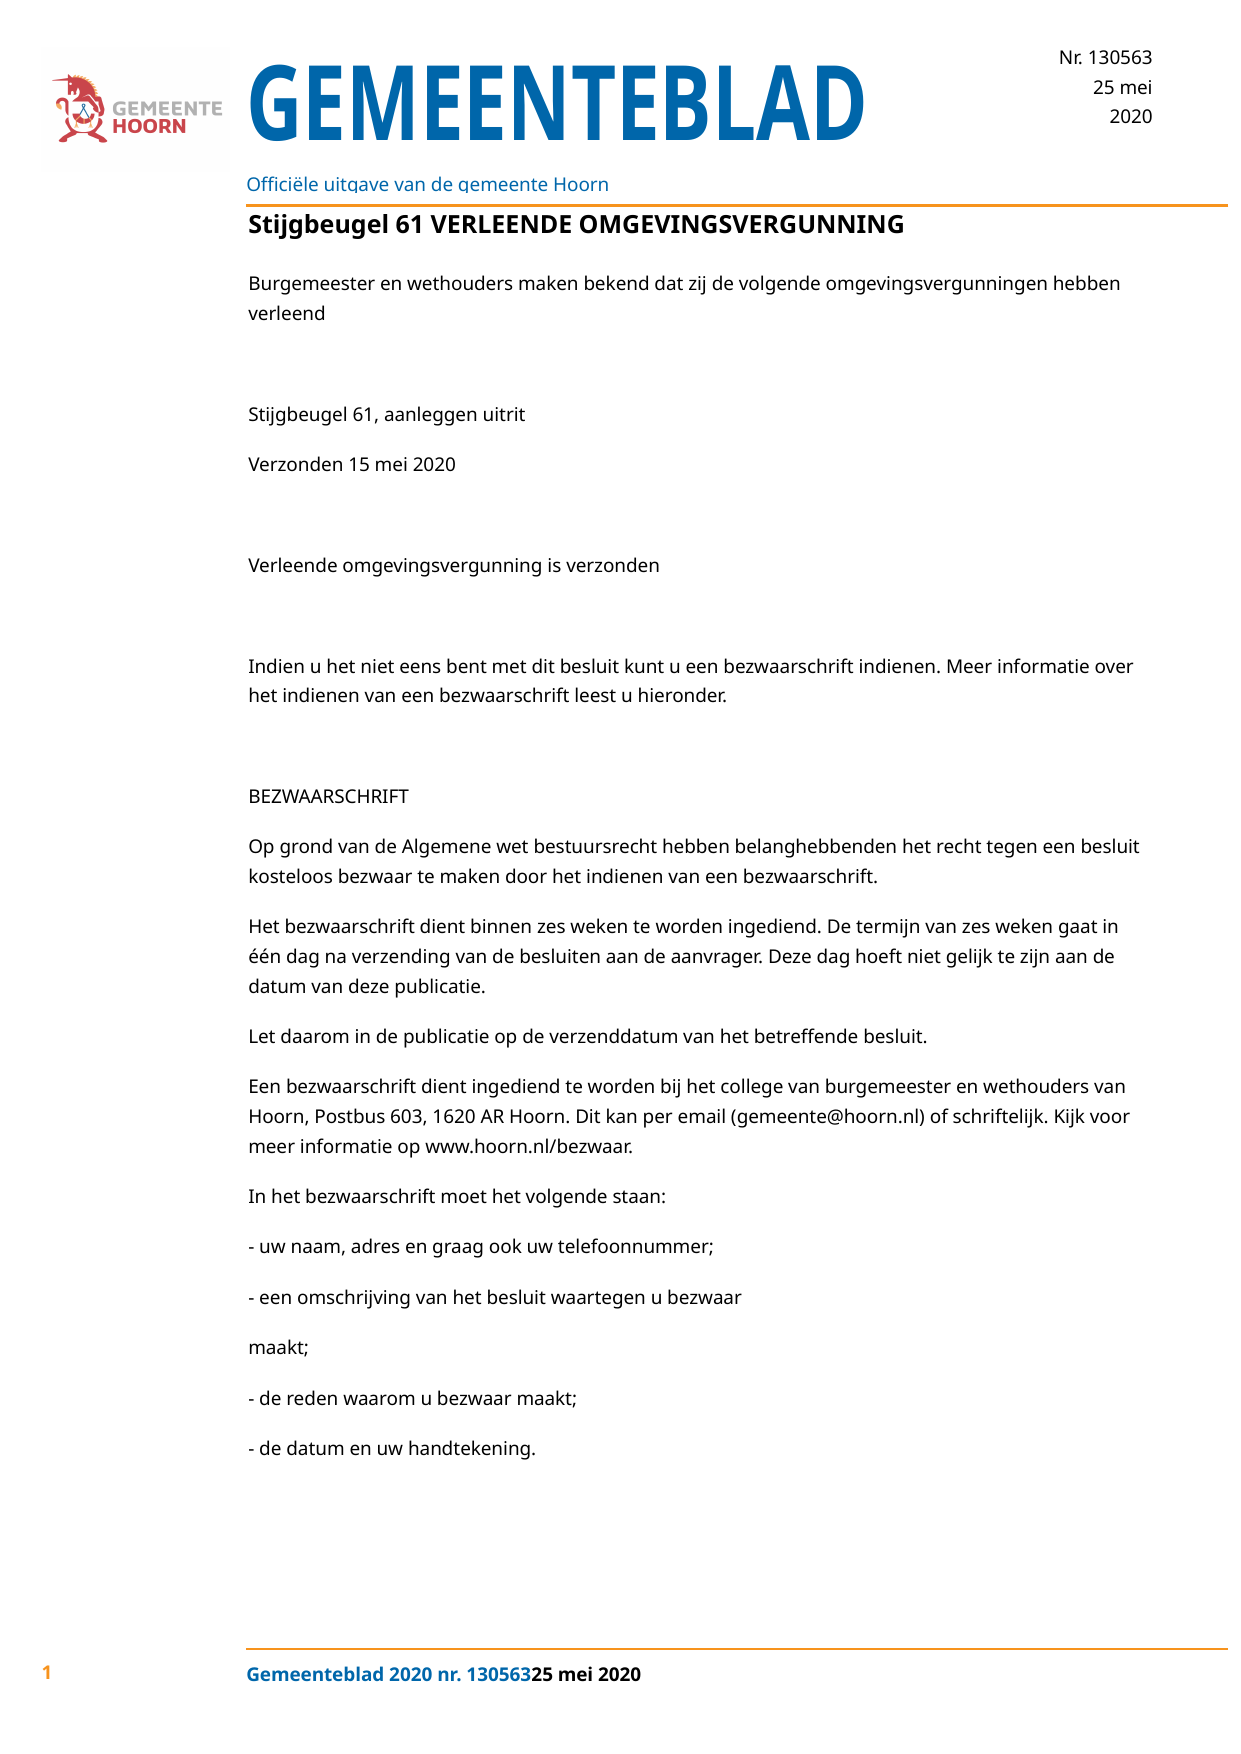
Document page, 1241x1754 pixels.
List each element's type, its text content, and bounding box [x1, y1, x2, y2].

text - de reden waarom u bezwaar maakt; [248, 1385, 1152, 1411]
text Verleende omgevingsvergunning is verzonden [248, 552, 1152, 578]
text Let daarom in de publicatie op de verzenddatum van het betreffende besluit. [248, 1023, 1152, 1049]
text Verzonden 15 mei 2020 [248, 451, 1152, 477]
text - de datum en uw handtekening. [248, 1435, 1152, 1461]
text Indien u het niet eens bent met dit besluit kunt u een bezwaarschrift indienen. Meer informatie over het indienen van een bezwaarschrift leest u hieronder. [248, 653, 1152, 708]
text Burgemeester en wethouders maken bekend dat zij de volgende omgevingsvergunningen hebben verleend [248, 270, 1152, 326]
text BEZWAARSCHRIFT [248, 783, 1152, 809]
text Het bezwaarschrift dient binnen zes weken te worden ingediend. De termijn van zes weken gaat in één dag na verzending van de besluiten aan de aanvrager. Deze dag hoeft niet gelijk te zijn aan de datum van deze publicatie. [248, 914, 1152, 998]
text - uw naam, adres en graag ook uw telefoonnummer; [248, 1234, 1152, 1259]
text maakt; [248, 1334, 1152, 1360]
text In het bezwaarschrift moet het volgende staan: [248, 1183, 1152, 1209]
text Op grond van de Algemene wet bestuursrecht hebben belanghebbenden het recht tegen een besluit kosteloos bezwaar te maken door het indienen van een bezwaarschrift. [248, 834, 1152, 889]
text Een bezwaarschrift dient ingediend te worden bij het college van burgemeester en wethouders van Hoorn, Postbus 603, 1620 AR Hoorn. Dit kan per email (gemeente@hoorn.nl) of schriftelijk. Kijk voor meer informatie op www.hoorn.nl/bezwaar. [248, 1074, 1152, 1158]
text Stijgbeugel 61, aanleggen uitrit [248, 401, 1152, 426]
picture [41, 47, 231, 172]
text Stijgbeugel 61 VERLEENDE OMGEVINGSVERGUNNING [248, 207, 1152, 241]
text - een omschrijving van het besluit waartegen u bezwaar [248, 1284, 1152, 1310]
